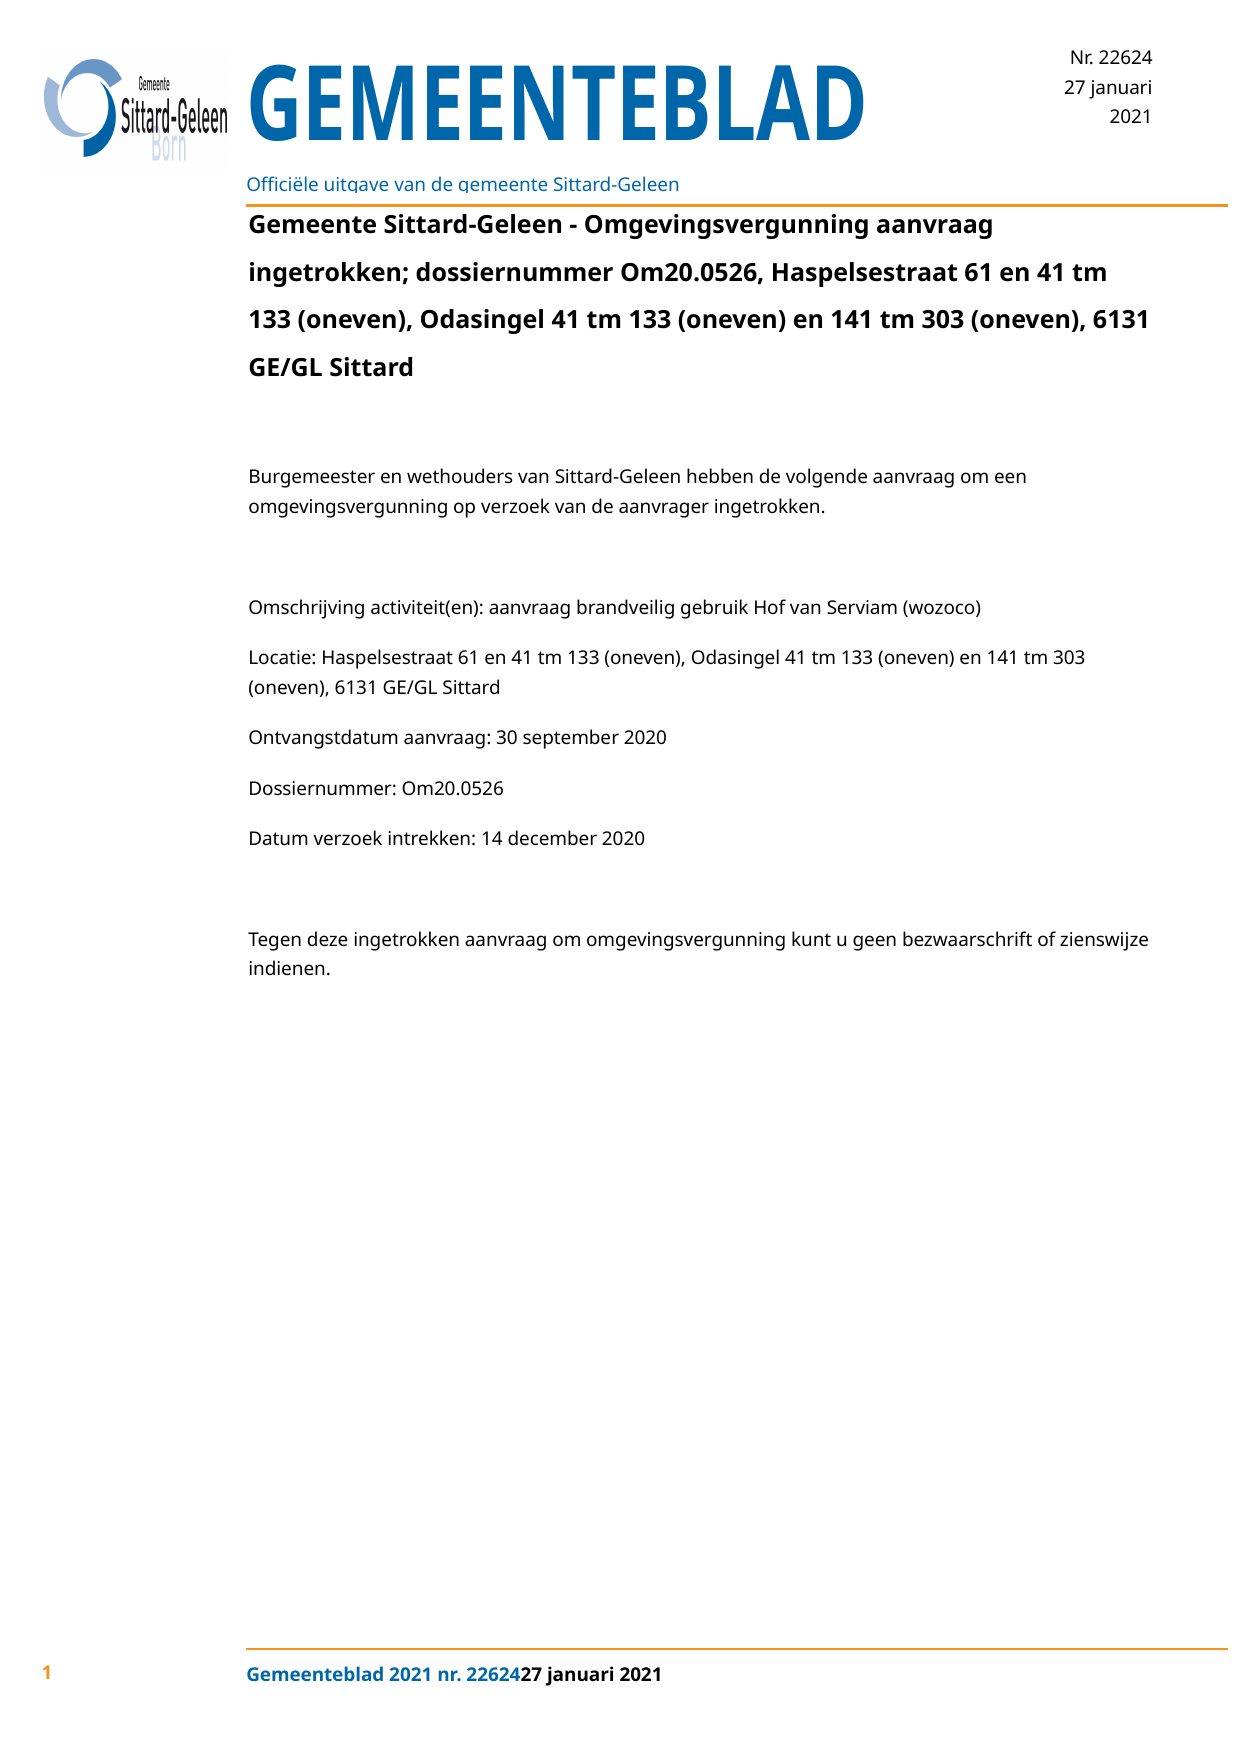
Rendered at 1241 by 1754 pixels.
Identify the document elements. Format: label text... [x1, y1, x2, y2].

text Locatie: Haspelsestraat 61 en 41 tm 133 (oneven), Odasingel 41 tm 133 (oneven) en 141 tm 303 (oneven), 6131 GE/GL Sittard [248, 644, 1152, 700]
picture [41, 47, 231, 172]
text Gemeente Sittard-Geleen - Omgevingsvergunning aanvraag ingetrokken; dossiernummer Om20.0526, Haspelsestraat 61 en 41 tm 133 (oneven), Odasingel 41 tm 133 (oneven) en 141 tm 303 (oneven), 6131 GE/GL Sittard [248, 207, 1152, 384]
text Datum verzoek intrekken: 14 december 2020 [248, 825, 1152, 851]
text Tegen deze ingetrokken aanvraag om omgevingsvergunning kunt u geen bezwaarschrift of zienswijze indienen. [248, 926, 1152, 981]
text Ontvangstdatum aanvraag: 30 september 2020 [248, 724, 1152, 750]
text Dossiernummer: Om20.0526 [248, 775, 1152, 801]
text Burgemeester en wethouders van Sittard-Geleen hebben de volgende aanvraag om een omgevingsvergunning op verzoek van de aanvrager ingetrokken. [248, 463, 1152, 519]
text Omschrijving activiteit(en): aanvraag brandveilig gebruik Hof van Serviam (wozoco) [248, 594, 1152, 620]
